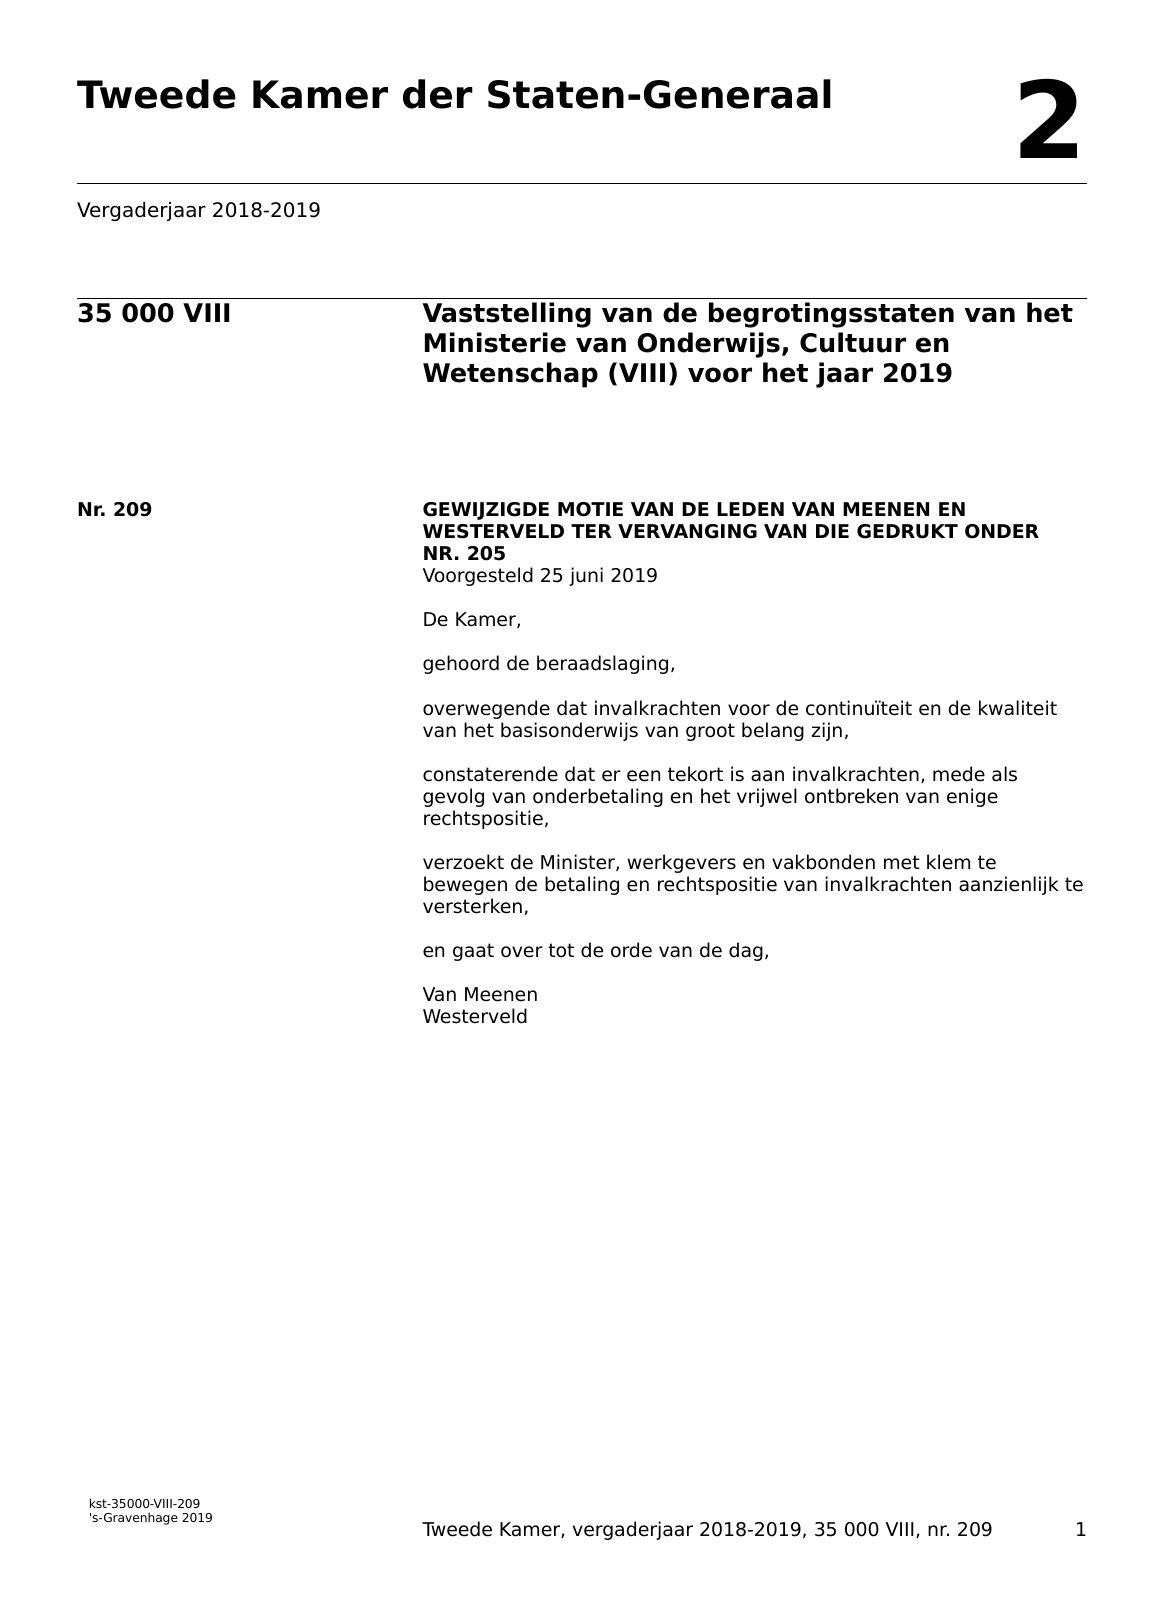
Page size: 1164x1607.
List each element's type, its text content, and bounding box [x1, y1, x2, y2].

text en gaat over tot de orde van de dag, [422, 940, 1087, 962]
text Westerveld [422, 1006, 1087, 1028]
text Van Meenen [422, 984, 1087, 1006]
subtitle 35 000 VIII Vaststelling van de begrotingsstaten van het Ministerie van Onderwijs, Cultuur en Wetenschap (VIII) voor het jaar 2019 [77, 299, 1087, 388]
text De Kamer, [422, 609, 1087, 631]
text 's-Gravenhage 2019 [88, 1511, 323, 1525]
table_header 2 [886, 59, 1087, 183]
table_header Tweede Kamer der Staten-Generaal [77, 59, 886, 183]
text gehoord de beraadslaging, [422, 653, 1087, 675]
subtitle Nr. 209 GEWIJZIGDE MOTIE VAN DE LEDEN VAN MEENEN EN WESTERVELD TER VERVANGING VAN DIE GEDRUKT ONDER NR. 205 [77, 499, 1087, 565]
text constaterende dat er een tekort is aan invalkrachten, mede als gevolg van onderbetaling en het vrijwel ontbreken van enige rechtspositie, [422, 764, 1087, 829]
table_cell Vergaderjaar 2018-2019 [77, 184, 1087, 298]
text overwegende dat invalkrachten voor de continuïteit en de kwaliteit van het basisonderwijs van groot belang zijn, [422, 697, 1087, 741]
text verzoekt de Minister, werkgevers en vakbonden met klem te bewegen de betaling en rechtspositie van invalkrachten aanzienlijk te versterken, [422, 852, 1087, 918]
text kst-35000-VIII-209 [88, 1497, 323, 1511]
text Voorgesteld 25 juni 2019 [422, 565, 1087, 587]
